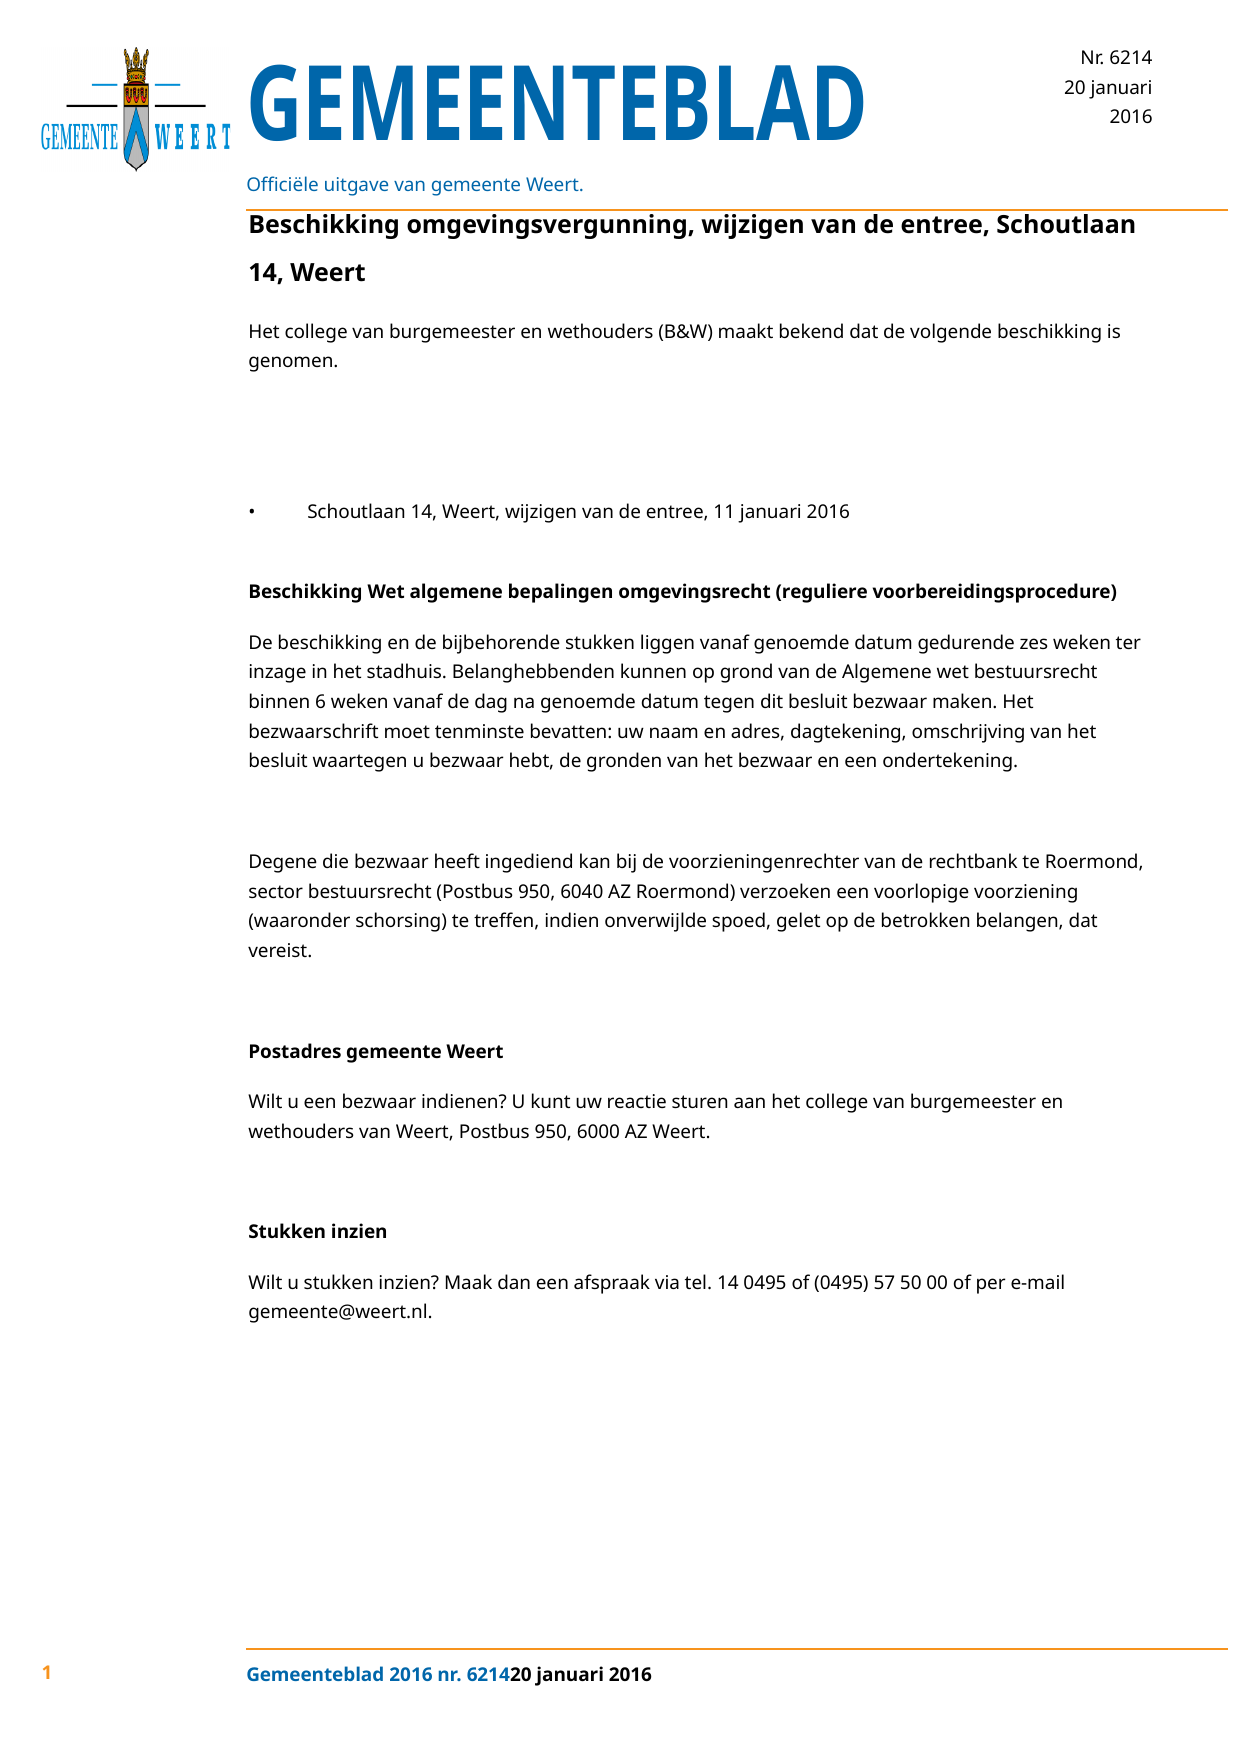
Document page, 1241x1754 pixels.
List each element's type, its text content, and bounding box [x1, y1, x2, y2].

text Beschikking omgevingsvergunning, wijzigen van de entree, Schoutlaan 14, Weert [248, 211, 1152, 288]
list Schoutlaan 14, Weert, wijzigen van de entree, 11 januari 2016 [248, 499, 1152, 524]
picture [41, 47, 231, 172]
text Wilt u stukken inzien? Maak dan een afspraak via tel. 14 0495 of (0495) 57 50 00 of per e-mail gemeente@weert.nl. [248, 1269, 1152, 1324]
text Degene die bezwaar heeft ingediend kan bij de voorzieningenrechter van de rechtbank te Roermond, sector bestuursrecht (Postbus 950, 6040 AZ Roermond) verzoeken een voorlopige voorziening (waaronder schorsing) te treffen, indien onverwijlde spoed, gelet op de betrokken belangen, dat vereist. [248, 848, 1152, 963]
text Postadres gemeente Weert [248, 1038, 1152, 1064]
text De beschikking en de bijbehorende stukken liggen vanaf genoemde datum gedurende zes weken ter inzage in het stadhuis. Belanghebbenden kunnen op grond van de Algemene wet bestuursrecht binnen 6 weken vanaf de dag na genoemde datum tegen dit besluit bezwaar maken. Het bezwaarschrift moet tenminste bevatten: uw naam en adres, dagtekening, omschrijving van het besluit waartegen u bezwaar hebt, de gronden van het bezwaar en een ondertekening. [248, 629, 1152, 773]
text Wilt u een bezwaar indienen? U kunt uw reactie sturen aan het college van burgemeester en wethouders van Weert, Postbus 950, 6000 AZ Weert. [248, 1088, 1152, 1144]
text Stukken inzien [248, 1219, 1152, 1244]
text Het college van burgemeester en wethouders (B&W) maakt bekend dat de volgende beschikking is genomen. [248, 318, 1152, 373]
text Beschikking Wet algemene bepalingen omgevingsrecht (reguliere voorbereidingsprocedure) [248, 579, 1152, 604]
